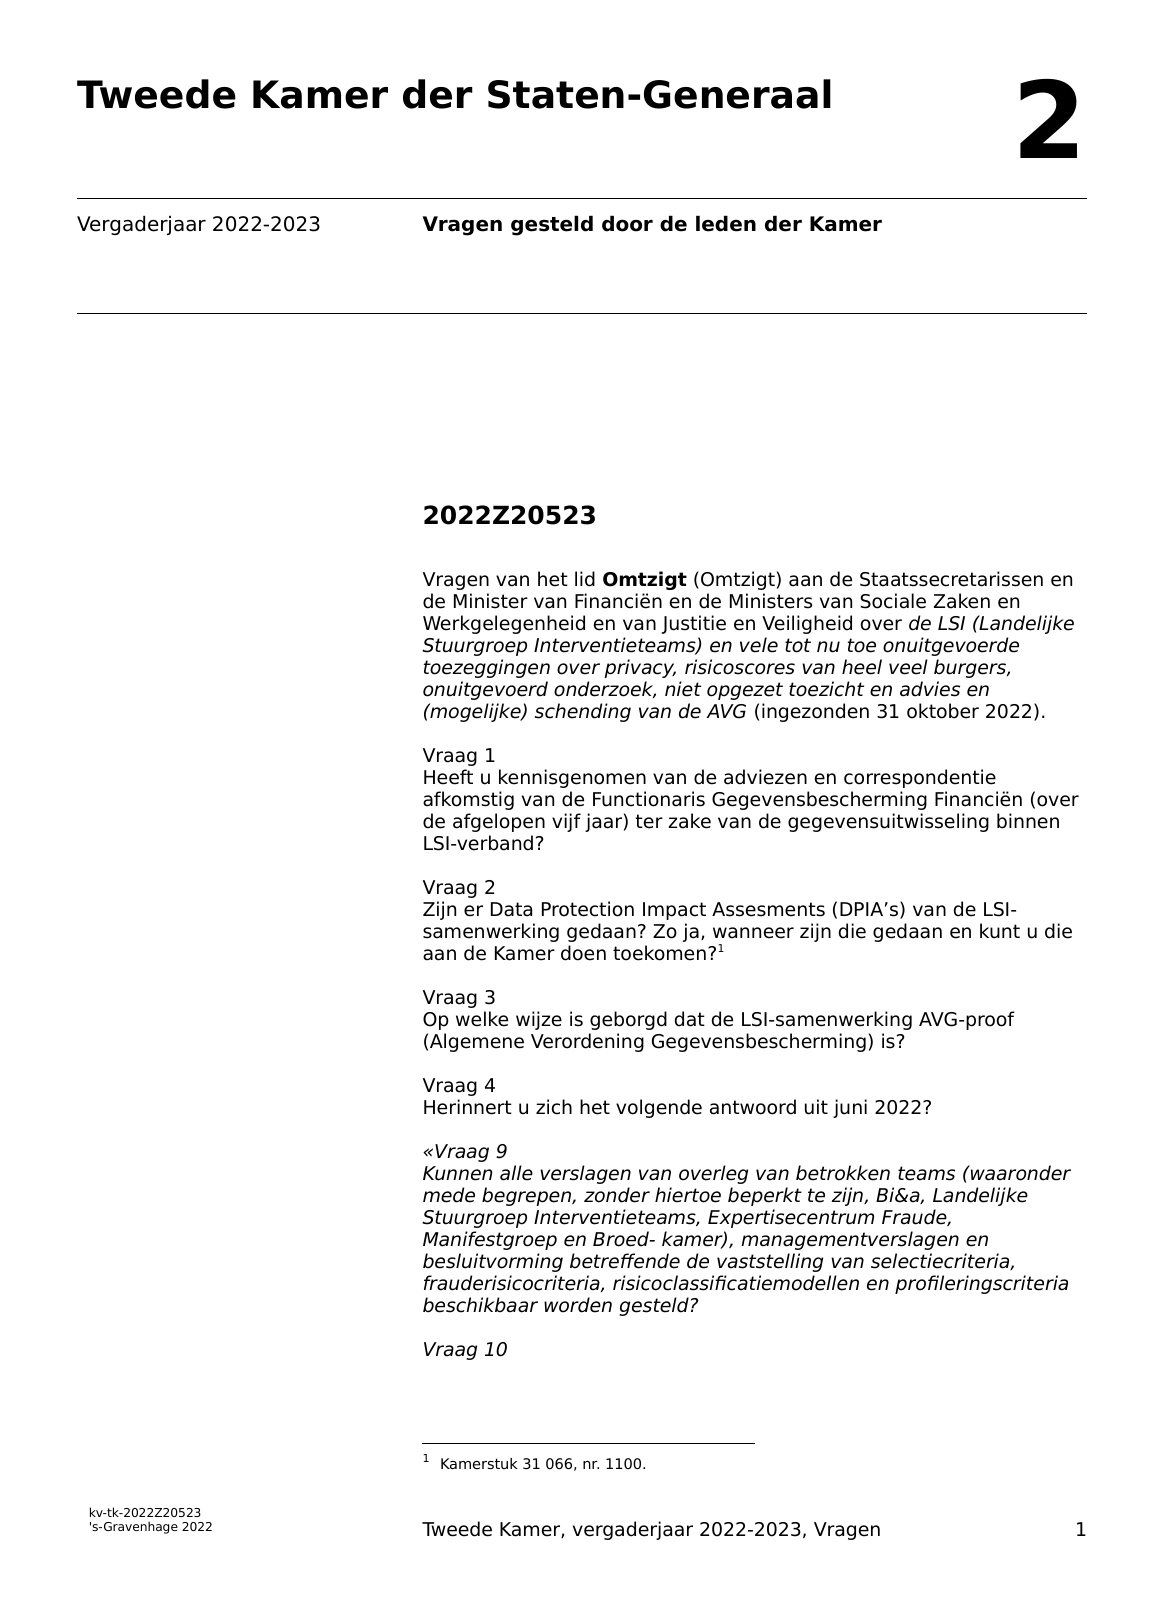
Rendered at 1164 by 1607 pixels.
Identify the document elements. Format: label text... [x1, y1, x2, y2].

text Heeft u kennisgenomen van de adviezen en correspondentie afkomstig van de Functionaris Gegevensbescherming Financiën (over de afgelopen vijf jaar) ter zake van de gegevensuitwisseling binnen LSI-verband? [422, 767, 1087, 855]
text Vraag 3 [422, 987, 1087, 1009]
text 's-Gravenhage 2022 [88, 1520, 323, 1534]
text Zijn er Data Protection Impact Assesments (DPIA’s) van de LSI-samenwerking gedaan? Zo ja, wanneer zijn die gedaan en kunt u die aan de Kamer doen toekomen? [422, 899, 1087, 965]
table_header 2 [886, 59, 1087, 198]
text Op welke wijze is geborgd dat de LSI-samenwerking AVG-proof (Algemene Verordening Gegevensbescherming) is? [422, 1009, 1087, 1053]
text Kunnen alle verslagen van overleg van betrokken teams (waaronder mede begrepen, zonder hiertoe beperkt te zijn, Bi&a, Landelijke Stuurgroep Interventieteams, Expertisecentrum Fraude, Manifestgroep en Broed- kamer), managementverslagen en besluitvorming betreffende de vaststelling van selectiecriteria, frauderisicocriteria, risicoclassificatiemodellen en profileringscriteria beschikbaar worden gesteld? [422, 1163, 1087, 1317]
text Vraag 10 [422, 1339, 1087, 1361]
table_header Tweede Kamer der Staten-Generaal [77, 59, 886, 198]
table_cell Vergaderjaar 2022-2023 [77, 199, 422, 313]
text Kamerstuk 31 066, nr. 1100. [422, 1452, 1087, 1474]
text Vraag 4 [422, 1075, 1087, 1097]
text 2022Z20523 [422, 501, 1087, 531]
text Herinnert u zich het volgende antwoord uit juni 2022? [422, 1097, 1087, 1119]
text kv-tk-2022Z20523 [88, 1506, 323, 1520]
text «Vraag 9 [422, 1141, 1087, 1163]
text Vragen van het lid Omtzigt (Omtzigt) aan de Staatssecretarissen en de Minister van Financiën en de Ministers van Sociale Zaken en Werkgelegenheid en van Justitie en Veiligheid over de LSI (Landelijke Stuurgroep Interventieteams) en vele tot nu toe onuitgevoerde toezeggingen over privacy, risicoscores van heel veel burgers, onuitgevoerd onderzoek, niet opgezet toezicht en advies en (mogelijke) schending van de AVG (ingezonden 31 oktober 2022). [422, 569, 1087, 723]
text Vraag 2 [422, 877, 1087, 899]
text Vraag 1 [422, 745, 1087, 767]
table_cell Vragen gesteld door de leden der Kamer [422, 199, 1087, 313]
